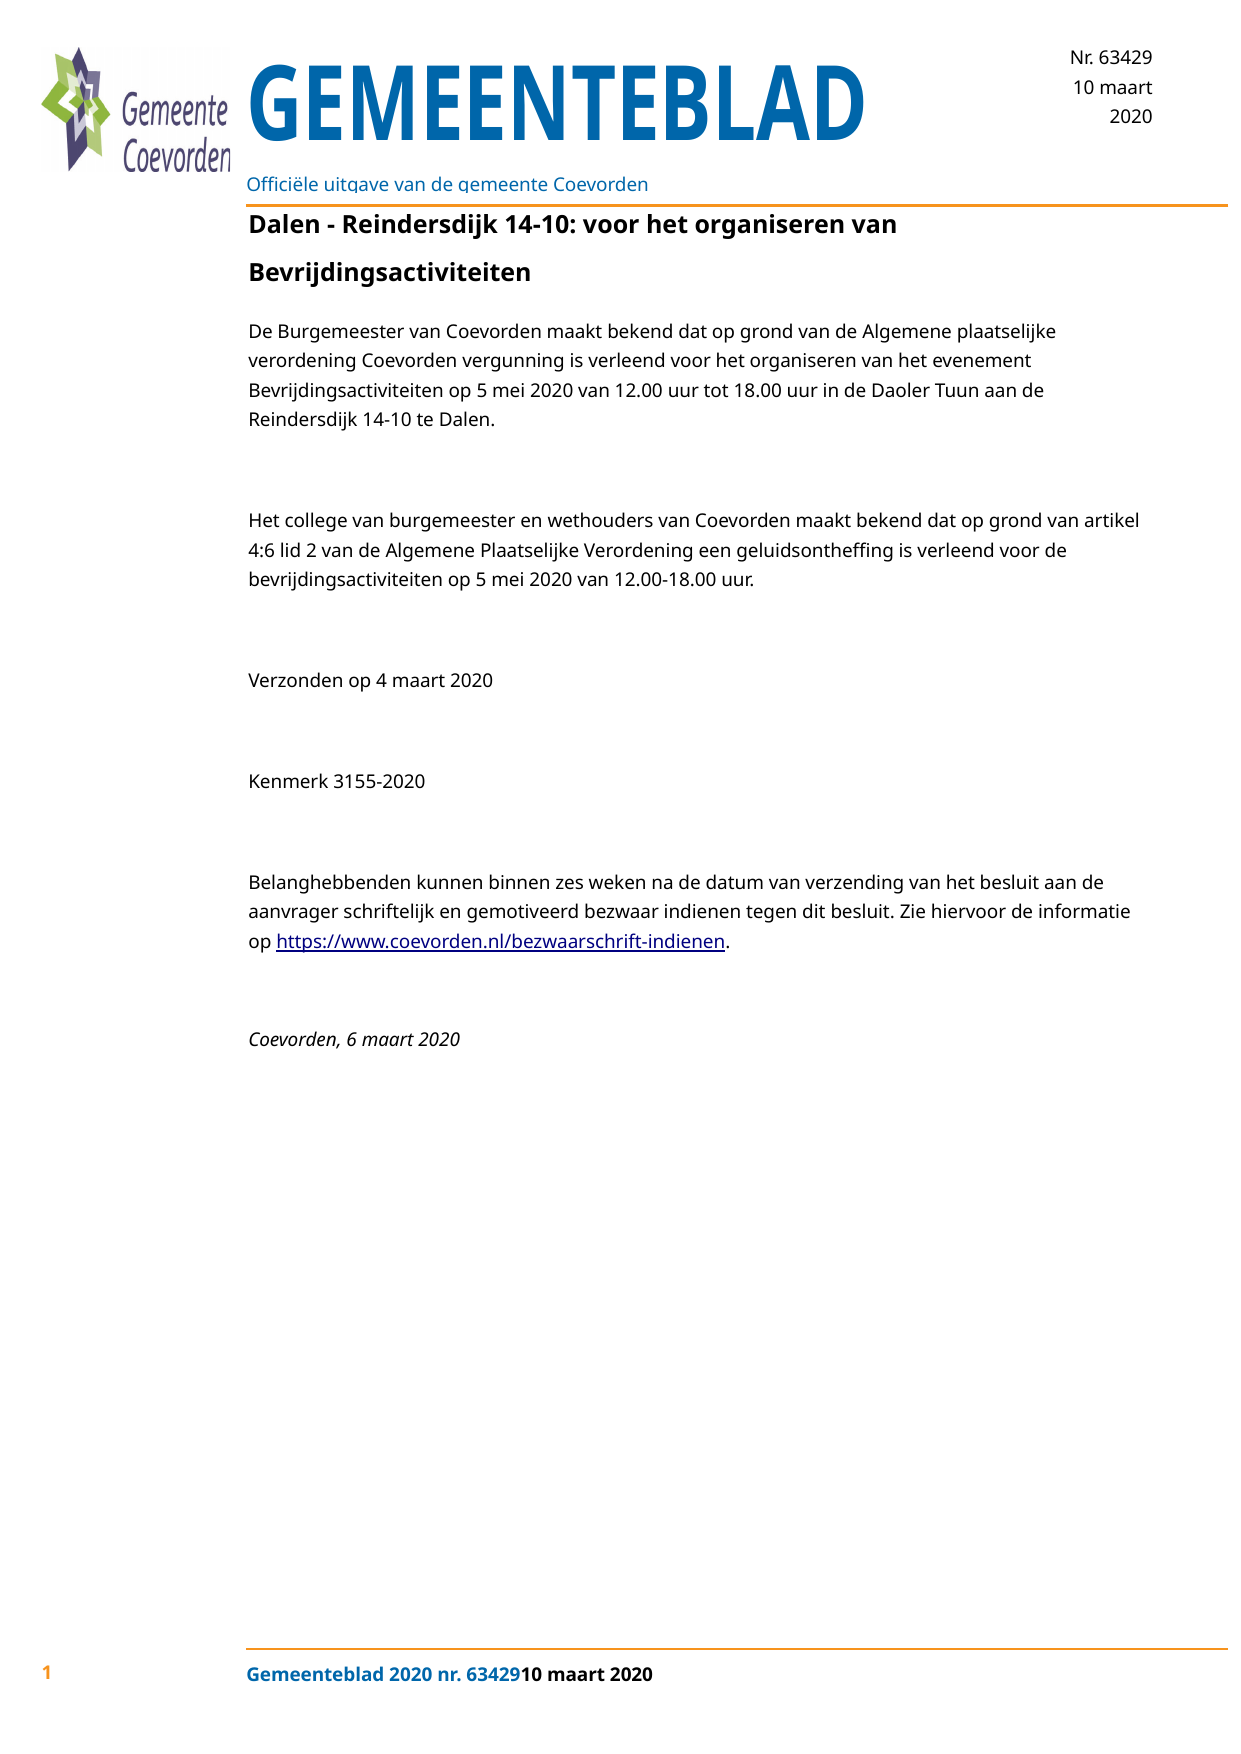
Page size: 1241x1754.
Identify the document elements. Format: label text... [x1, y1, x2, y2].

picture [41, 47, 231, 172]
text Kenmerk 3155-2020 [248, 768, 1152, 794]
text Dalen - Reindersdijk 14-10: voor het organiseren van Bevrijdingsactiviteiten [248, 207, 1152, 288]
text Verzonden op 4 maart 2020 [248, 667, 1152, 693]
text Het college van burgemeester en wethouders van Coevorden maakt bekend dat op grond van artikel 4:6 lid 2 van de Algemene Plaatselijke Verordening een geluidsontheffing is verleend voor de bevrijdingsactiviteiten op 5 mei 2020 van 12.00-18.00 uur. [248, 507, 1152, 592]
text De Burgemeester van Coevorden maakt bekend dat op grond van de Algemene plaatselijke verordening Coevorden vergunning is verleend voor het organiseren van het evenement Bevrijdingsactiviteiten op 5 mei 2020 van 12.00 uur tot 18.00 uur in de Daoler Tuun aan de Reindersdijk 14-10 te Dalen. [248, 318, 1152, 432]
text Coevorden, 6 maart 2020 [248, 1027, 1152, 1052]
text Belanghebbenden kunnen binnen zes weken na de datum van verzending van het besluit aan de aanvrager schriftelijk en gemotiveerd bezwaar indienen tegen dit besluit. Zie hiervoor de informatie op https://www.coevorden.nl/bezwaarschrift-indienen. [248, 869, 1152, 954]
